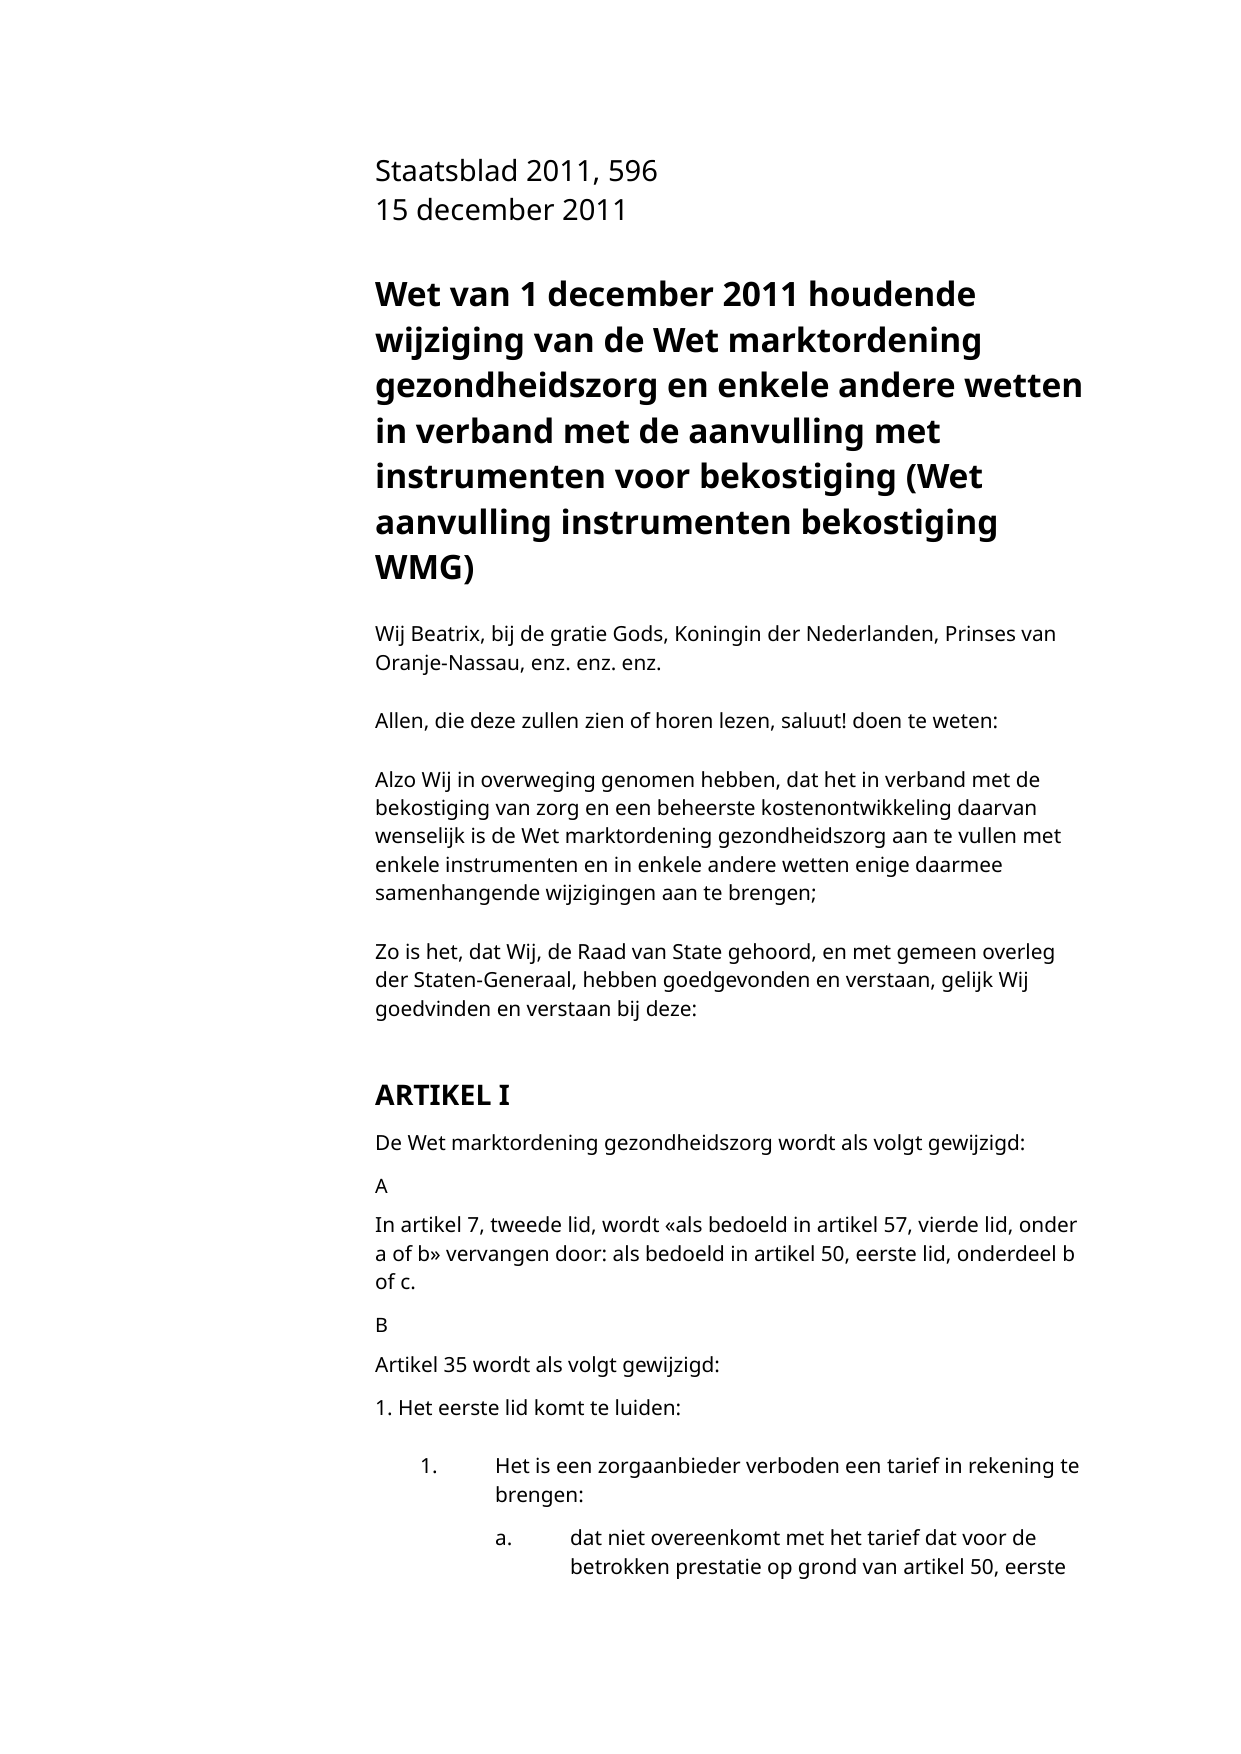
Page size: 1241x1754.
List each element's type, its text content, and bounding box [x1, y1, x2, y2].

text Artikel 35 wordt als volgt gewijzigd: [375, 1350, 1090, 1378]
text A [375, 1172, 1090, 1199]
subtitle ARTIKEL I [375, 1075, 1090, 1113]
text Staatsblad 2011, 596 [375, 150, 1090, 190]
list dat niet overeenkomt met het tarief dat voor de betrokken prestatie op grond van artikel 50, eerste [495, 1523, 1090, 1580]
text B [375, 1311, 1090, 1338]
text Wij Beatrix, bij de gratie Gods, Koningin der Nederlanden, Prinses van Oranje-Nassau, enz. enz. enz. [375, 619, 1090, 676]
subtitle Wet van 1 december 2011 houdende wijziging van de Wet marktordening gezondheidszorg en enkele andere wetten in verband met de aanvulling met instrumenten voor bekostiging (Wet aanvulling instrumenten bekostiging WMG) [375, 271, 1090, 589]
text 15 december 2011 [375, 190, 1090, 229]
list Het is een zorgaanbieder verboden een tarief in rekening te brengen: [420, 1452, 1090, 1508]
text Allen, die deze zullen zien of horen lezen, saluut! doen te weten: [375, 706, 1090, 735]
text De Wet marktordening gezondheidszorg wordt als volgt gewijzigd: [375, 1128, 1090, 1157]
text Alzo Wij in overweging genomen hebben, dat het in verband met de bekostiging van zorg en een beheerste kostenontwikkeling daarvan wenselijk is de Wet marktordening gezondheidszorg aan te vullen met enkele instrumenten en in enkele andere wetten enige daarmee samenhangende wijzigingen aan te brengen; [375, 765, 1090, 907]
text In artikel 7, tweede lid, wordt «als bedoeld in artikel 57, vierde lid, onder a of b» vervangen door: als bedoeld in artikel 50, eerste lid, onderdeel b of c. [375, 1211, 1090, 1296]
text Zo is het, dat Wij, de Raad van State gehoord, en met gemeen overleg der Staten-Generaal, hebben goedgevonden en verstaan, gelijk Wij goedvinden en verstaan bij deze: [375, 937, 1090, 1022]
text 1. Het eerste lid komt te luiden: [375, 1393, 1090, 1422]
